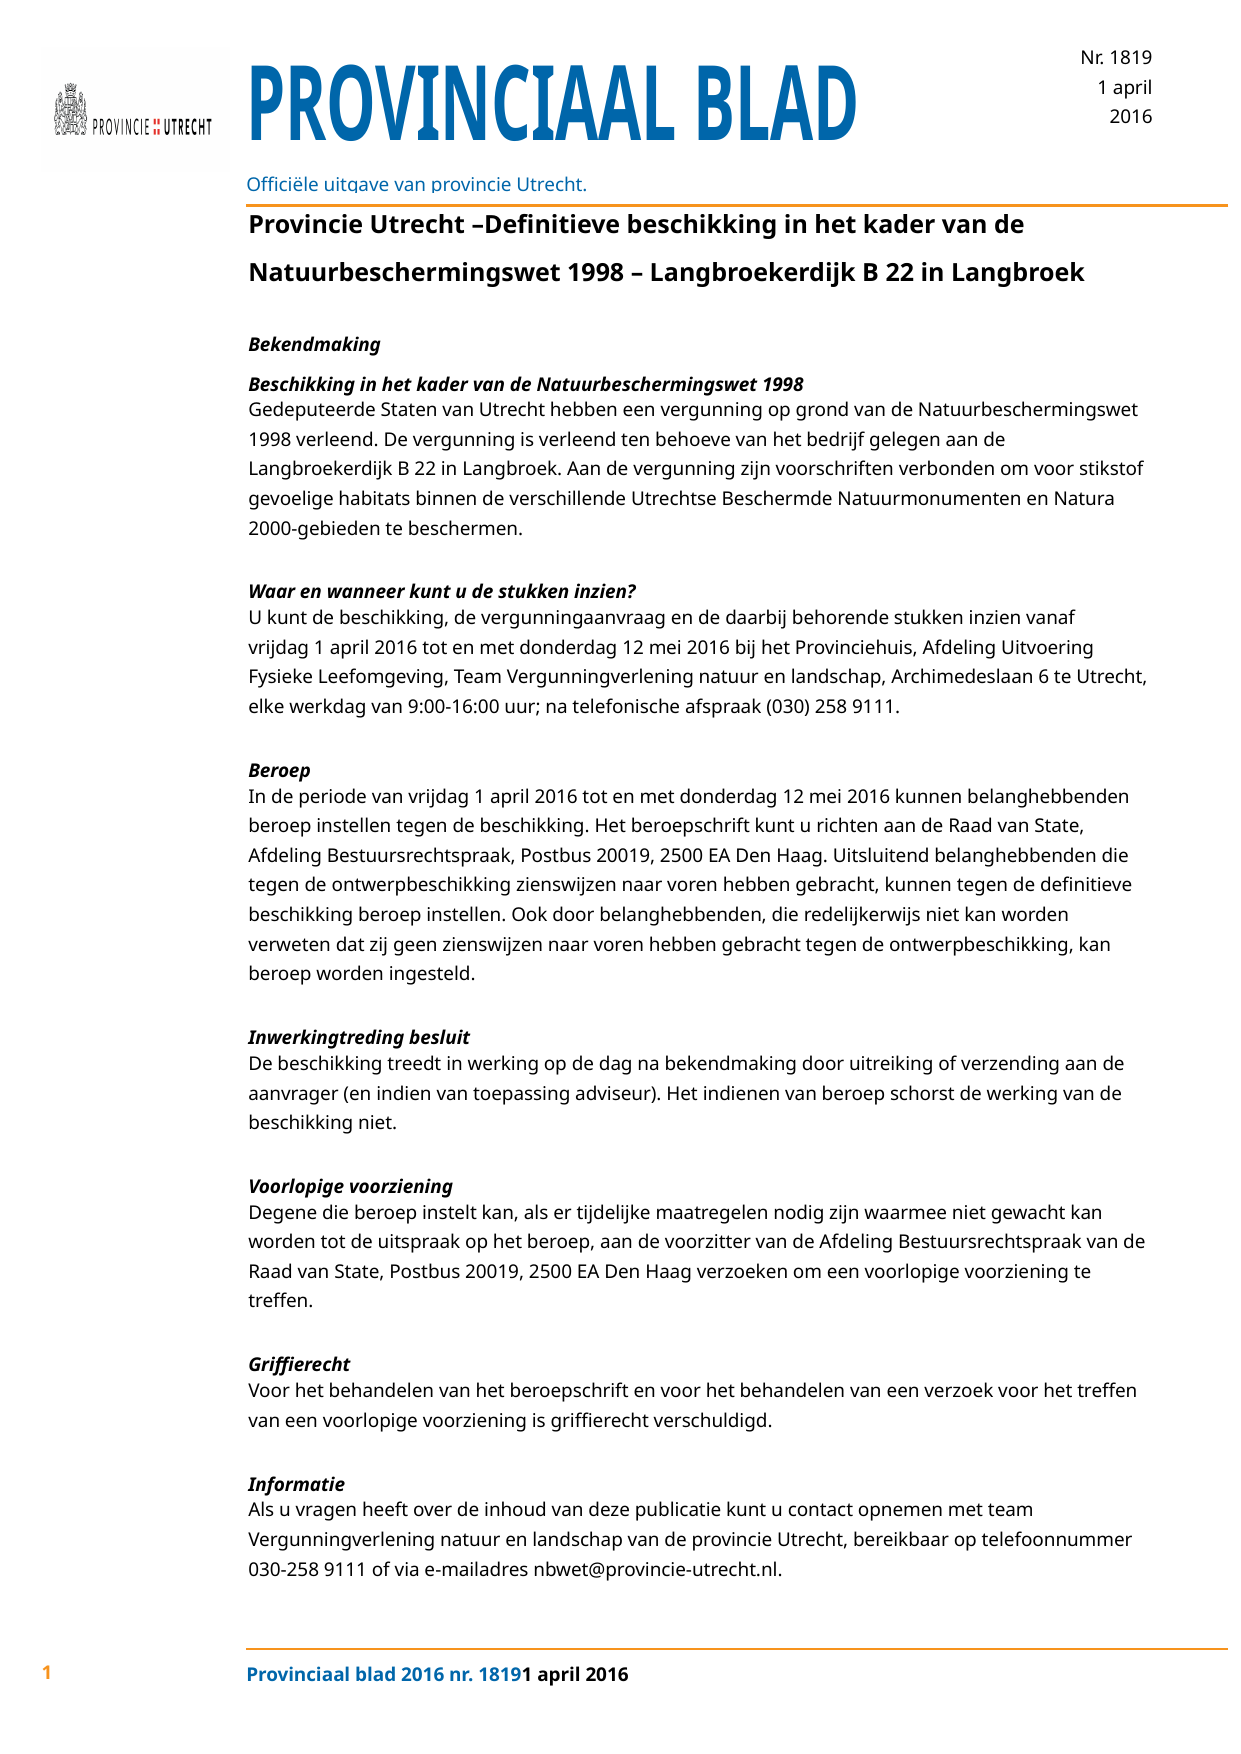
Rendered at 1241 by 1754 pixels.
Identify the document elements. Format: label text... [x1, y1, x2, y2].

text De beschikking treedt in werking op de dag na bekendmaking door uitreiking of verzending aan de aanvrager (en indien van toepassing adviseur). Het indienen van beroep schorst de werking van de beschikking niet. [248, 1050, 1152, 1135]
text Gedeputeerde Staten van Utrecht hebben een vergunning op grond van de Natuurbeschermingswet 1998 verleend. De vergunning is verleend ten behoeve van het bedrijf gelegen aan de Langbroekerdijk B 22 in Langbroek. Aan de vergunning zijn voorschriften verbonden om voor stikstof gevoelige habitats binnen de verschillende Utrechtse Beschermde Natuurmonumenten en Natura 2000-gebieden te beschermen. [248, 396, 1152, 541]
text Beroep [248, 757, 1152, 783]
text Inwerkingtreding besluit [248, 1024, 1152, 1050]
text Voor het behandelen van het beroepschrift en voor het behandelen van een verzoek voor het treffen van een voorlopige voorziening is griffierecht verschuldigd. [248, 1377, 1152, 1433]
text Als u vragen heeft over de inhoud van deze publicatie kunt u contact opnemen met team Vergunningverlening natuur en landschap van de provincie Utrecht, bereikbaar op telefoonnummer 030-258 9111 of via e-mailadres nbwet@provincie-utrecht.nl. [248, 1497, 1152, 1582]
picture [41, 47, 231, 172]
text Informatie [248, 1471, 1152, 1497]
text Griffierecht [248, 1352, 1152, 1377]
text Voorlopige voorziening [248, 1173, 1152, 1199]
text Degene die beroep instelt kan, als er tijdelijke maatregelen nodig zijn waarmee niet gewacht kan worden tot de uitspraak op het beroep, aan de voorzitter van de Afdeling Bestuursrechtspraak van de Raad van State, Postbus 20019, 2500 EA Den Haag verzoeken om een voorlopige voorziening te treffen. [248, 1199, 1152, 1313]
text Waar en wanneer kunt u de stukken inzien? [248, 579, 1152, 604]
text In de periode van vrijdag 1 april 2016 tot en met donderdag 12 mei 2016 kunnen belanghebbenden beroep instellen tegen de beschikking. Het beroepschrift kunt u richten aan de Raad van State, Afdeling Bestuursrechtspraak, Postbus 20019, 2500 EA Den Haag. Uitsluitend belanghebbenden die tegen de ontwerpbeschikking zienswijzen naar voren hebben gebracht, kunnen tegen de definitieve beschikking beroep instellen. Ook door belanghebbenden, die redelijkerwijs niet kan worden verweten dat zij geen zienswijzen naar voren hebben gebracht tegen de ontwerpbeschikking, kan beroep worden ingesteld. [248, 783, 1152, 986]
text Beschikking in het kader van de Natuurbeschermingswet 1998 [248, 371, 1152, 396]
text U kunt de beschikking, de vergunningaanvraag en de daarbij behorende stukken inzien vanaf vrijdag 1 april 2016 tot en met donderdag 12 mei 2016 bij het Provinciehuis, Afdeling Uitvoering Fysieke Leefomgeving, Team Vergunningverlening natuur en landschap, Archimedeslaan 6 te Utrecht, elke werkdag van 9:00-16:00 uur; na telefonische afspraak (030) 258 9111. [248, 604, 1152, 719]
text Provincie Utrecht –Definitieve beschikking in het kader van de Natuurbeschermingswet 1998 – Langbroekerdijk B 22 in Langbroek [248, 207, 1152, 288]
text Bekendmaking [248, 331, 1152, 357]
